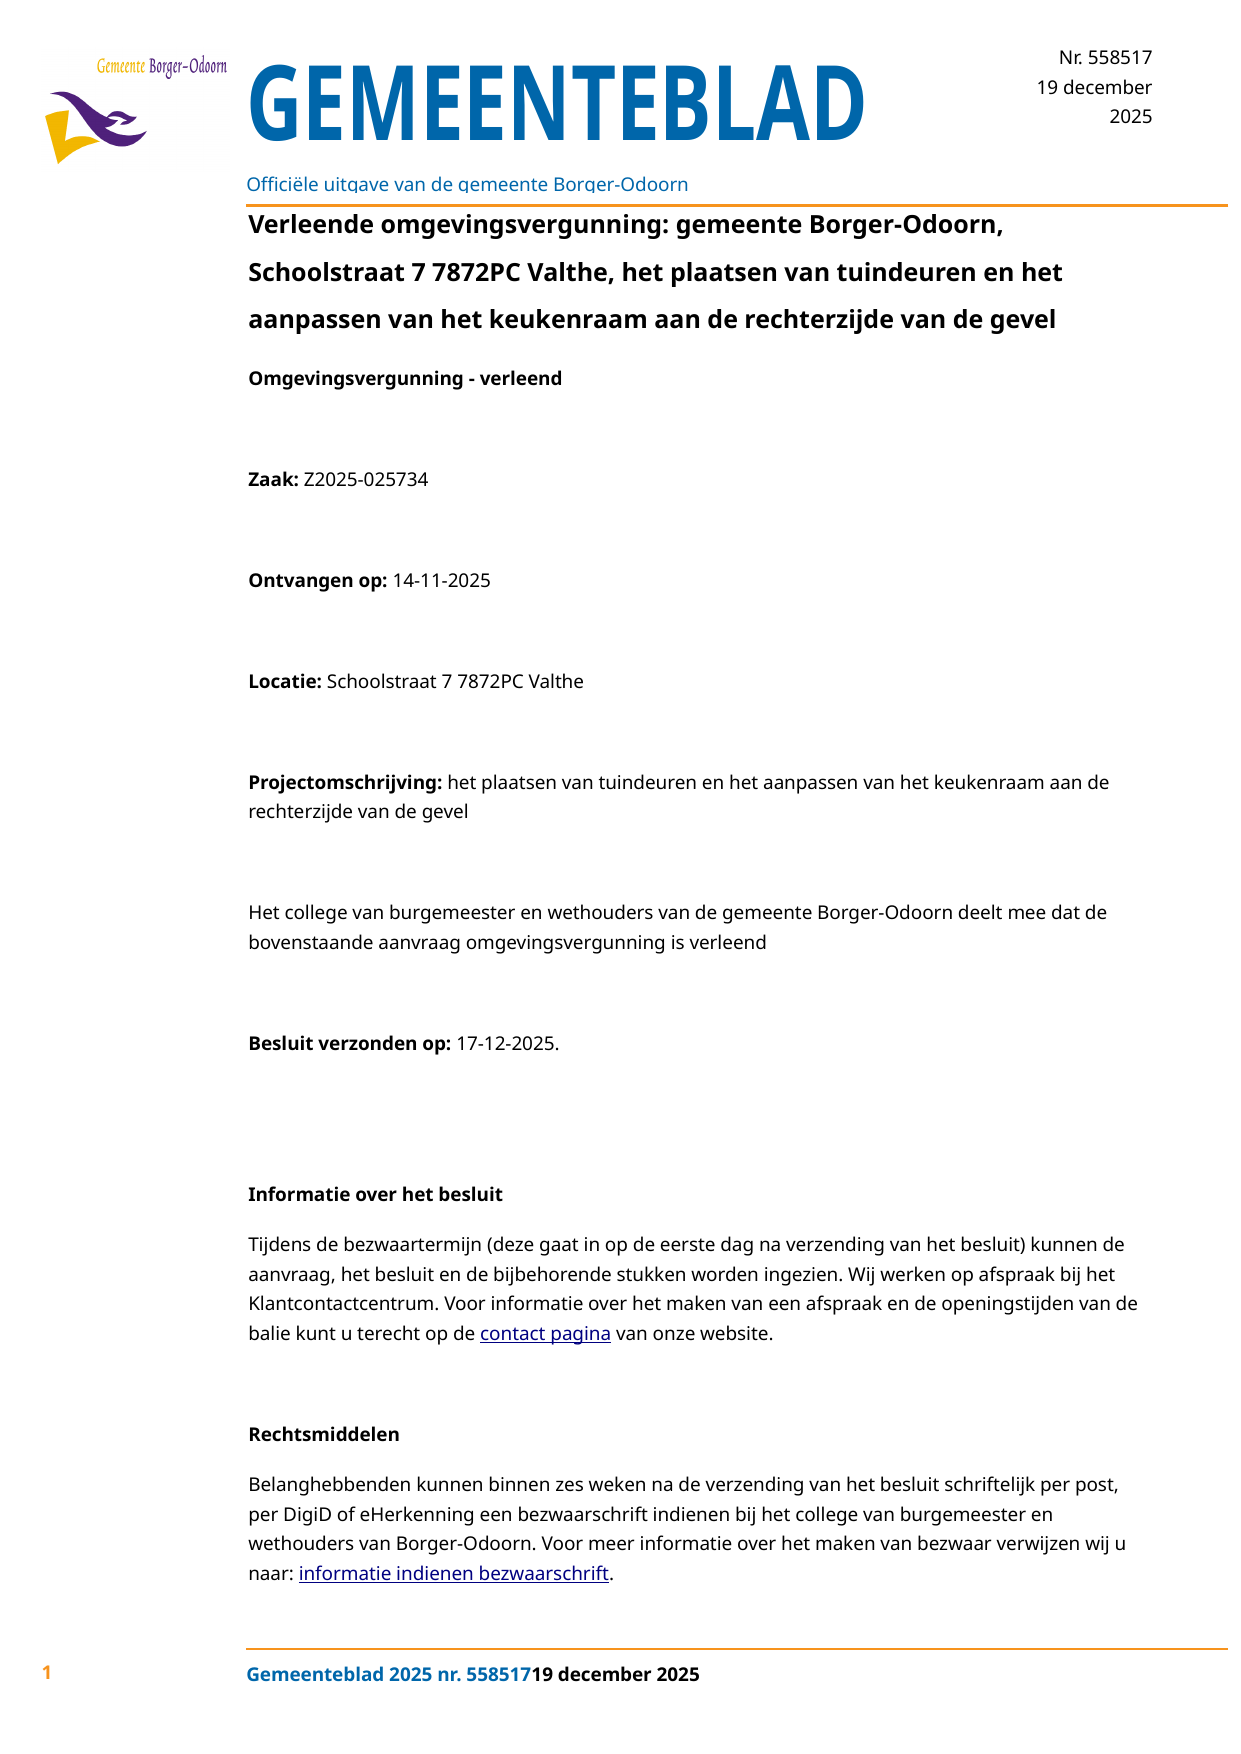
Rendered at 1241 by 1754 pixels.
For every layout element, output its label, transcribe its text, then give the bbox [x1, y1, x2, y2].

text Besluit verzonden op: 17-12-2025. [248, 1030, 1152, 1055]
text Belanghebbenden kunnen binnen zes weken na de verzending van het besluit schriftelijk per post, per DigiD of eHerkenning een bezwaarschrift indienen bij het college van burgemeester en wethouders van Borger-Odoorn. Voor meer informatie over het maken van bezwaar verwijzen wij u naar: informatie indienen bezwaarschrift. [248, 1471, 1152, 1586]
text Verleende omgevingsvergunning: gemeente Borger-Odoorn, Schoolstraat 7 7872PC Valthe, het plaatsen van tuindeuren en het aanpassen van het keukenraam aan de rechterzijde van de gevel [248, 207, 1152, 336]
text Het college van burgemeester en wethouders van de gemeente Borger-Odoorn deelt mee dat de bovenstaande aanvraag omgevingsvergunning is verleend [248, 899, 1152, 954]
picture [41, 47, 231, 172]
text Rechtsmiddelen [248, 1421, 1152, 1447]
text Projectomschrijving: het plaatsen van tuindeuren en het aanpassen van het keukenraam aan de rechterzijde van de gevel [248, 769, 1152, 824]
text Omgevingsvergunning - verleend [248, 366, 1152, 391]
text Zaak: Z2025-025734 [248, 466, 1152, 492]
text Locatie: Schoolstraat 7 7872PC Valthe [248, 668, 1152, 694]
text Ontvangen op: 14-11-2025 [248, 567, 1152, 593]
text Informatie over het besluit [248, 1181, 1152, 1207]
text Tijdens de bezwaartermijn (deze gaat in op de eerste dag na verzending van het besluit) kunnen de aanvraag, het besluit en de bijbehorende stukken worden ingezien. Wij werken op afspraak bij het Klantcontactcentrum. Voor informatie over het maken van een afspraak en de openingstijden van de balie kunt u terecht op de contact pagina van onze website. [248, 1231, 1152, 1346]
